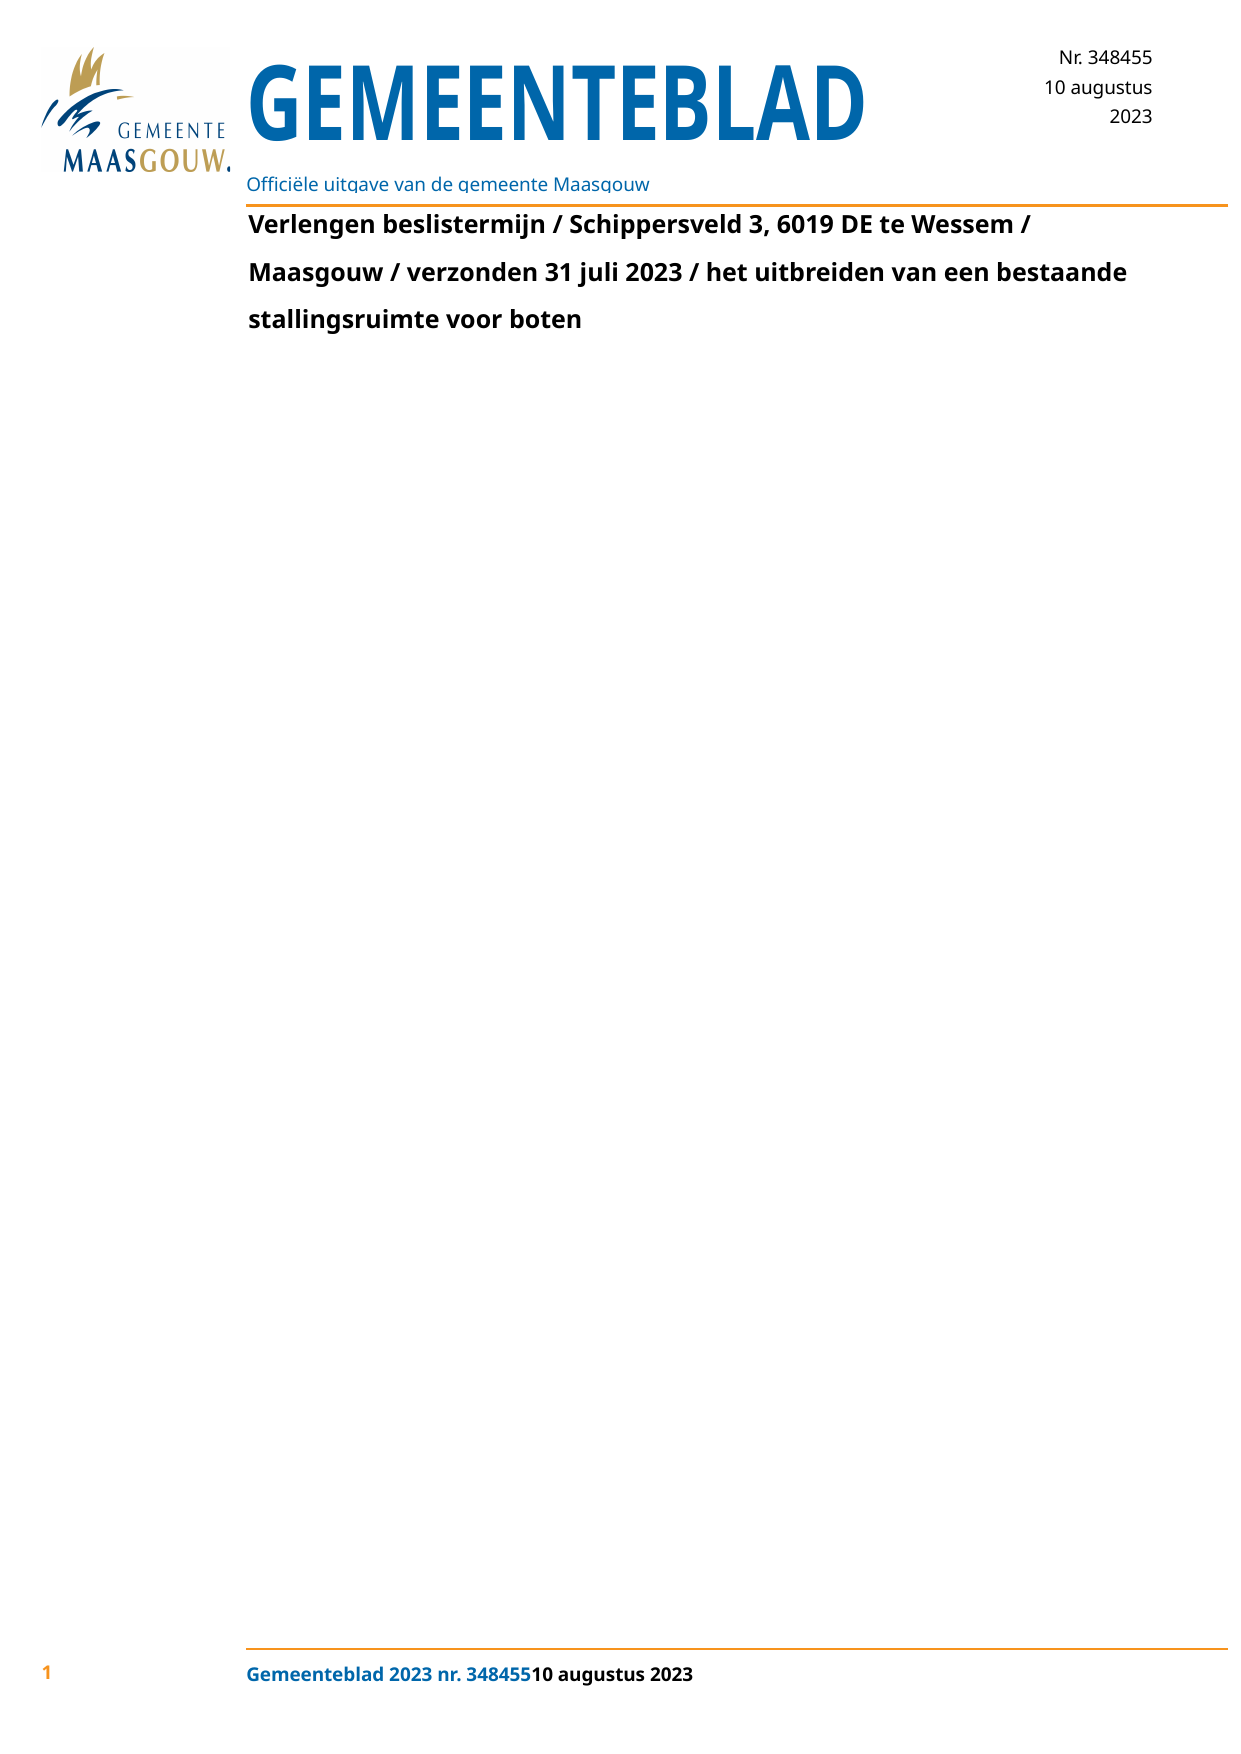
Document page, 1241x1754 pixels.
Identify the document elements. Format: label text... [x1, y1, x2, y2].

text Verlengen beslistermijn / Schippersveld 3, 6019 DE te Wessem / Maasgouw / verzonden 31 juli 2023 / het uitbreiden van een bestaande stallingsruimte voor boten [248, 207, 1152, 336]
picture [41, 47, 231, 172]
